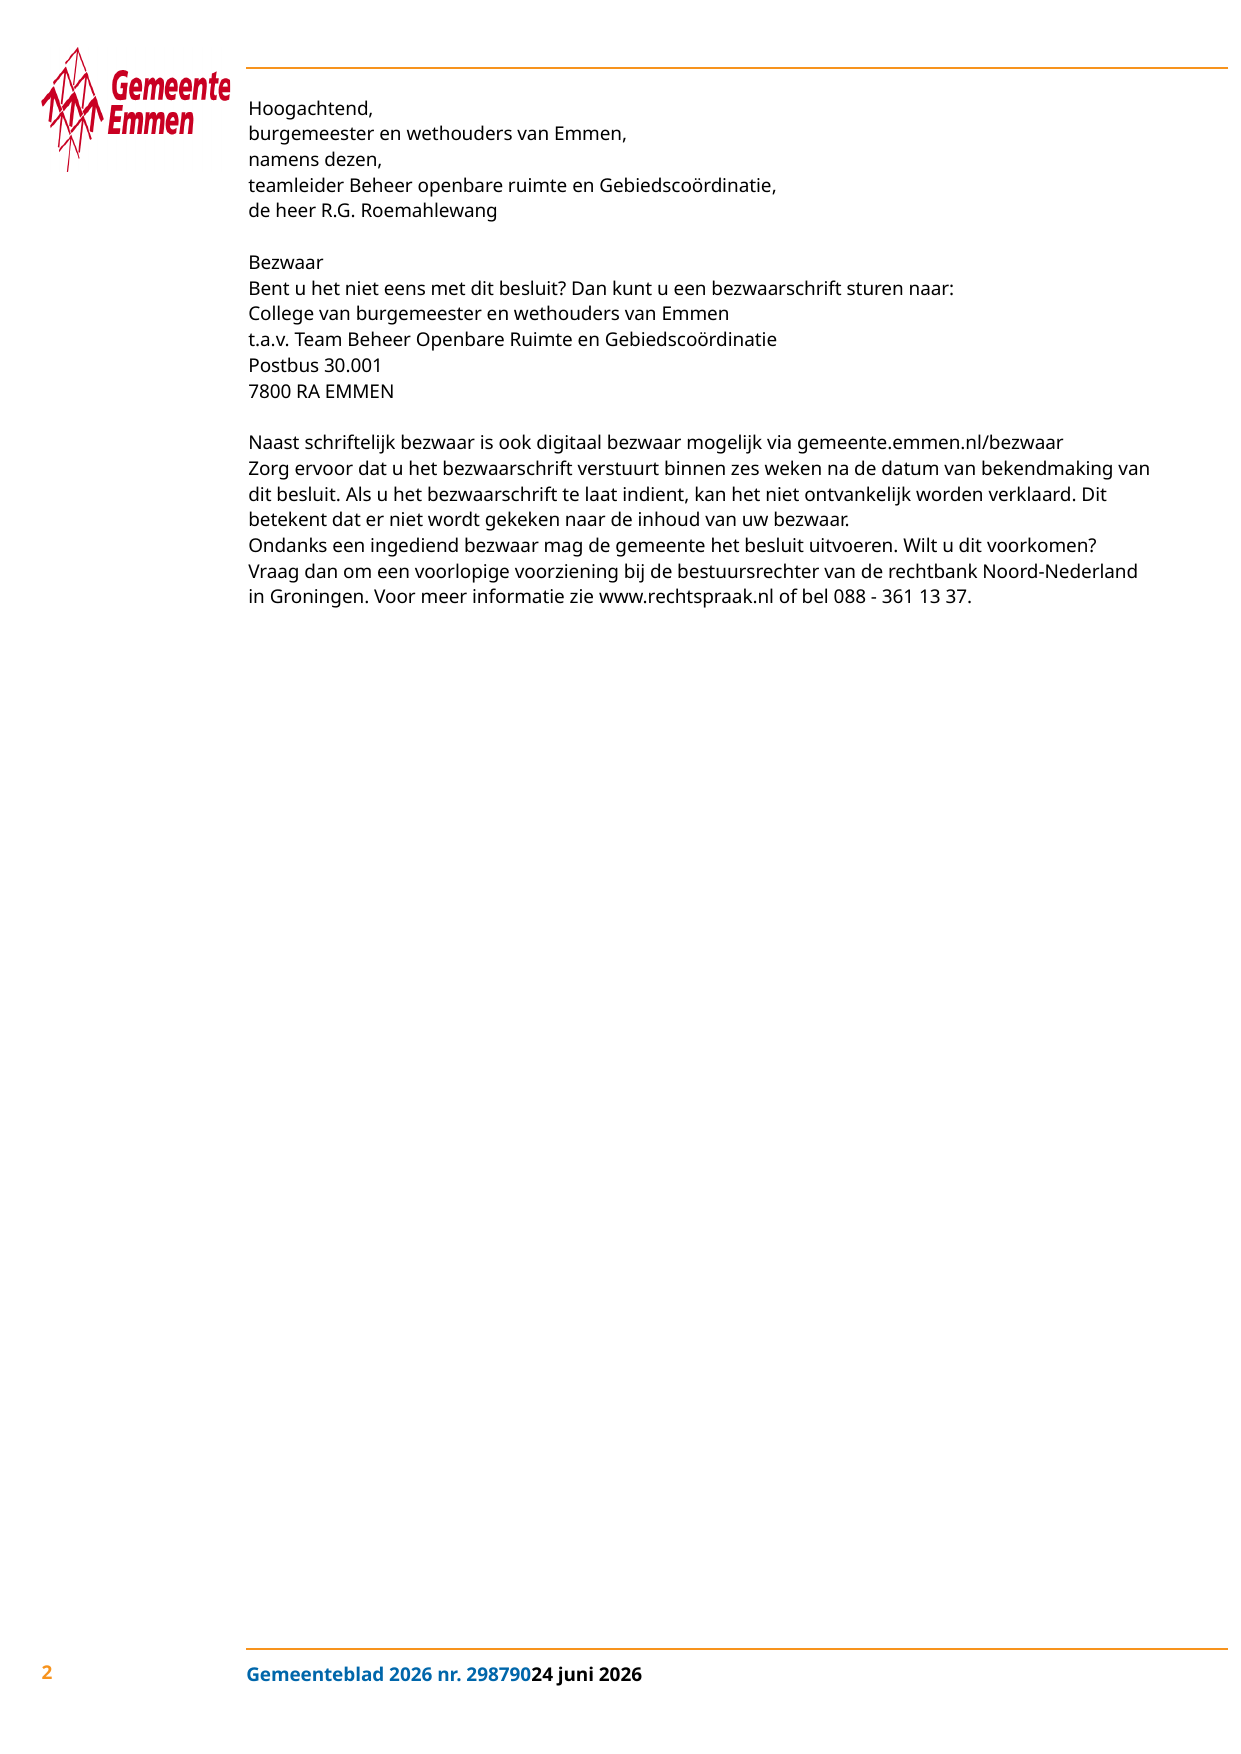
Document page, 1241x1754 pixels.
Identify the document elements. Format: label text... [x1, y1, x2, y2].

text College van burgemeester en wethouders van Emmen [248, 301, 1152, 326]
text Zorg ervoor dat u het bezwaarschrift verstuurt binnen zes weken na de datum van bekendmaking van dit besluit. Als u het bezwaarschrift te laat indient, kan het niet ontvankelijk worden verklaard. Dit betekent dat er niet wordt gekeken naar de inhoud van uw bezwaar. [248, 455, 1152, 532]
text Hoogachtend, [248, 95, 1152, 121]
text Postbus 30.001 [248, 352, 1152, 378]
text de heer R.G. Roemahlewang [248, 198, 1152, 223]
text teamleider Beheer openbare ruimte en Gebiedscoördinatie, [248, 172, 1152, 198]
text Bezwaar [248, 249, 1152, 275]
text Ondanks een ingediend bezwaar mag de gemeente het besluit uitvoeren. Wilt u dit voorkomen? Vraag dan om een voorlopige voorziening bij de bestuursrechter van de rechtbank Noord-Nederland in Groningen. Voor meer informatie zie www.rechtspraak.nl of bel 088 - 361 13 37. [248, 532, 1152, 609]
text namens dezen, [248, 146, 1152, 172]
text t.a.v. Team Beheer Openbare Ruimte en Gebiedscoördinatie [248, 326, 1152, 352]
text 7800 RA EMMEN [248, 378, 1152, 403]
text burgemeester en wethouders van Emmen, [248, 121, 1152, 146]
text Bent u het niet eens met dit besluit? Dan kunt u een bezwaarschrift sturen naar: [248, 275, 1152, 301]
picture [41, 47, 231, 172]
text Naast schriftelijk bezwaar is ook digitaal bezwaar mogelijk via gemeente.emmen.nl/bezwaar [248, 429, 1152, 455]
